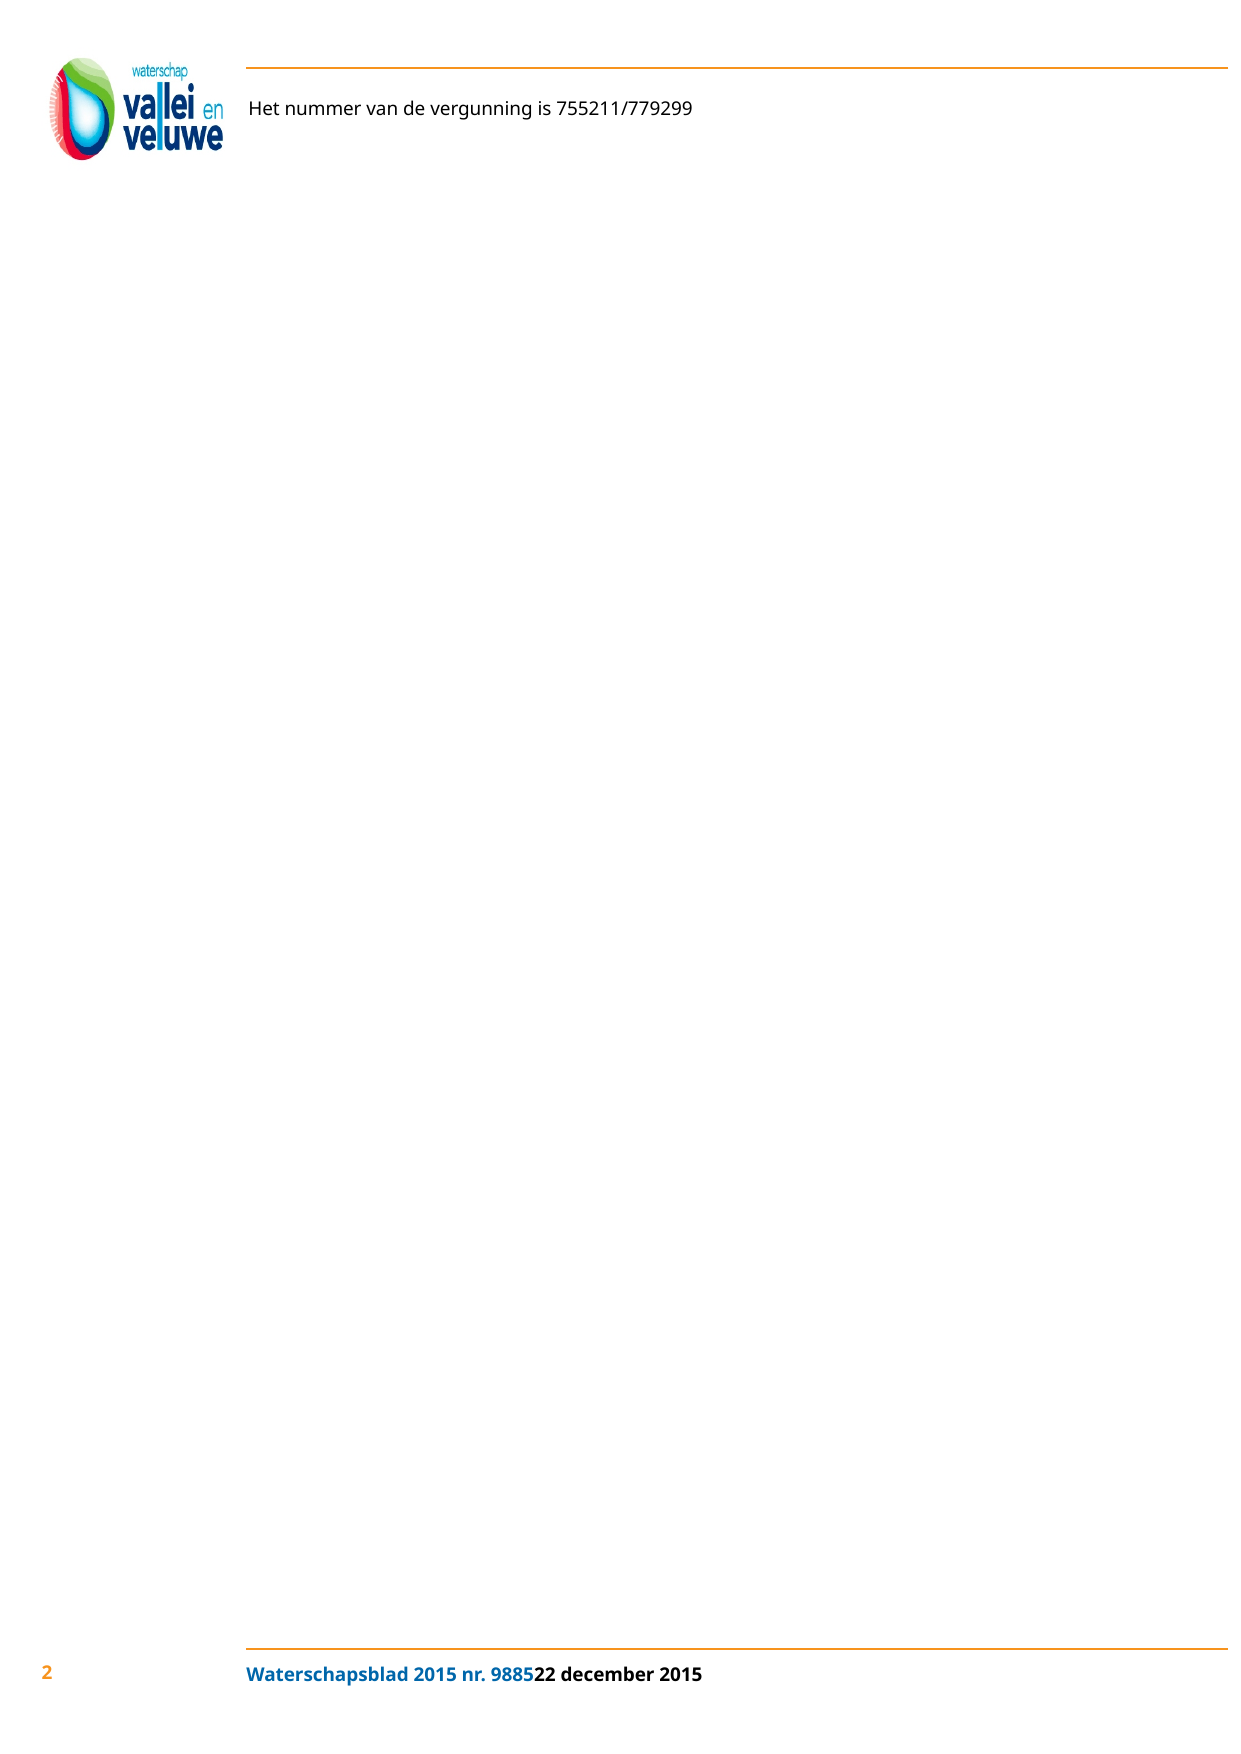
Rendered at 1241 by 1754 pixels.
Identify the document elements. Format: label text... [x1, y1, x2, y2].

picture [41, 47, 231, 172]
text Het nummer van de vergunning is 755211/779299 [248, 95, 1152, 121]
